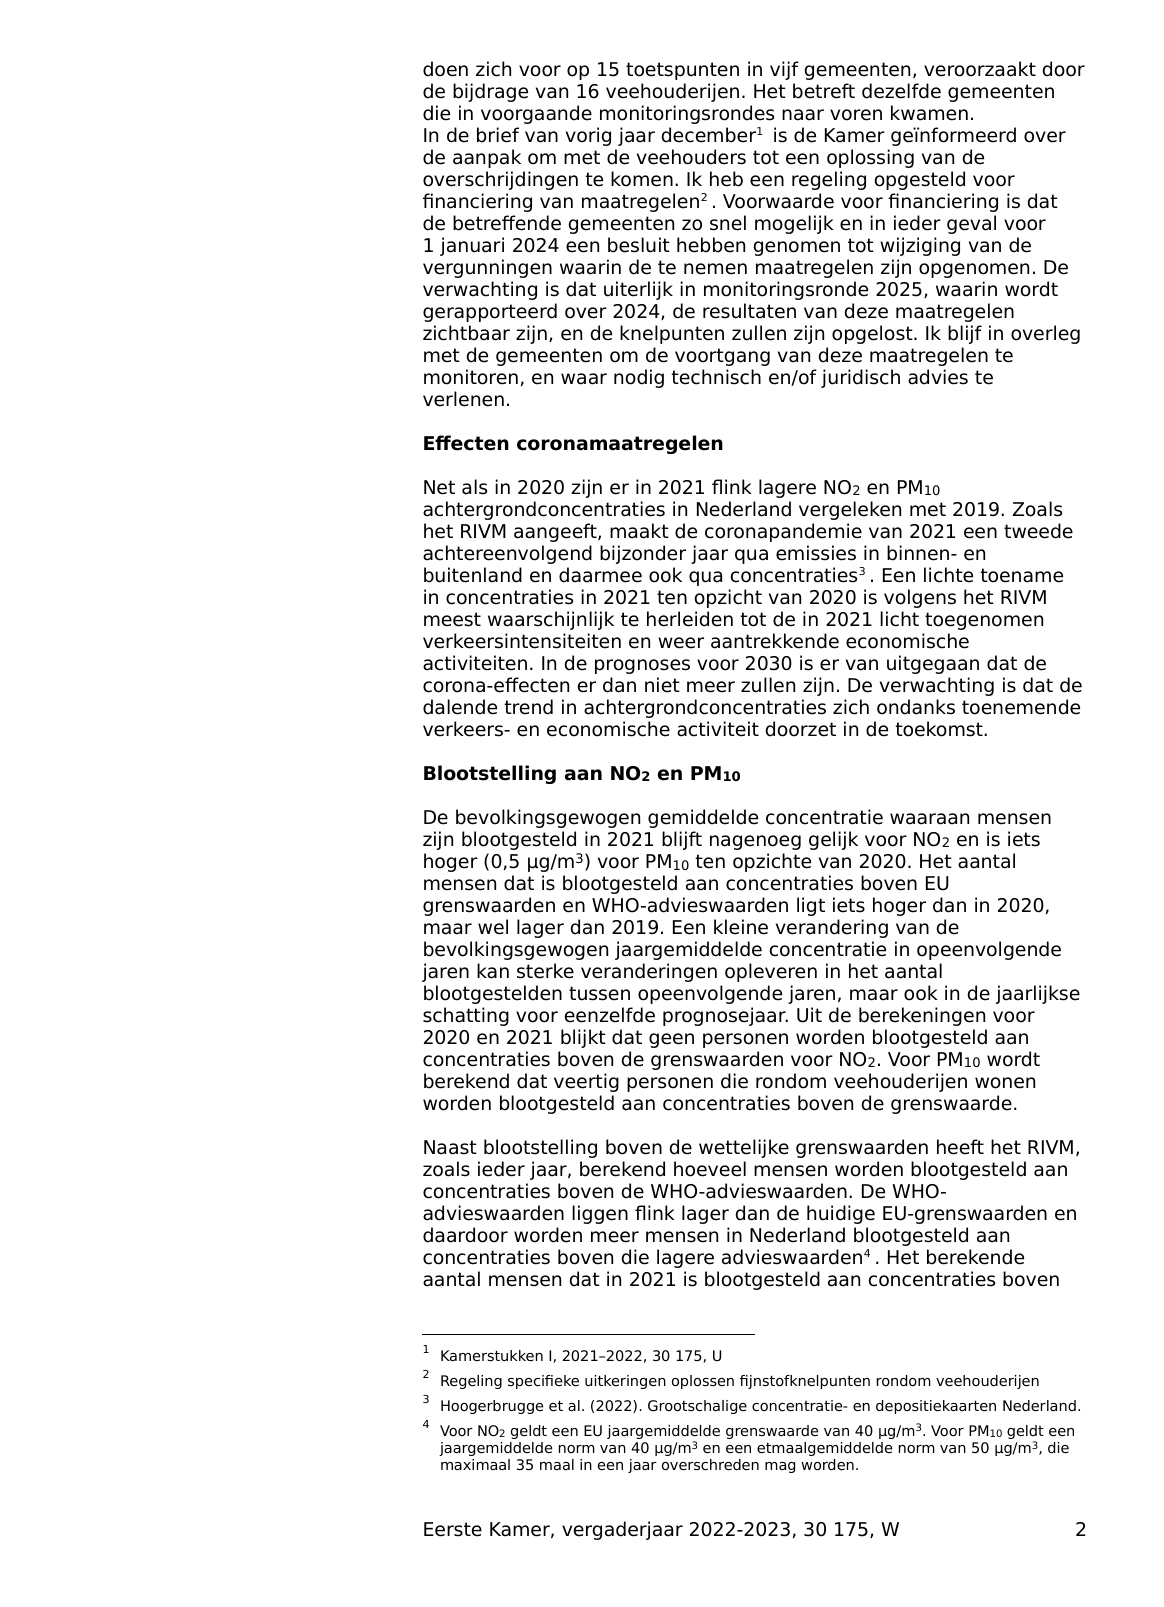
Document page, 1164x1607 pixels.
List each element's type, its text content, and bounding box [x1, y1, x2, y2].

subtitle Blootstelling aan NO2 en PM10 [422, 763, 1087, 785]
subtitle Effecten coronamaatregelen [422, 433, 1087, 455]
text doen zich voor op 15 toetspunten in vijf gemeenten, veroorzaakt door de bijdrage van 16 veehouderijen. Het betreft dezelfde gemeenten die in voorgaande monitoringsrondes naar voren kwamen. [422, 59, 1087, 125]
text Regeling specifieke uitkeringen oplossen fijnstofknelpunten rondom veehouderijen [422, 1368, 1087, 1391]
text In de brief van vorig jaar december is de Kamer geïnformeerd over de aanpak om met de veehouders tot een oplossing van de overschrijdingen te komen. Ik heb een regeling opgesteld voor financiering van maatregelen. Voorwaarde voor financiering is dat de betreffende gemeenten zo snel mogelijk en in ieder geval voor 1 januari 2024 een besluit hebben genomen tot wijziging van de vergunningen waarin de te nemen maatregelen zijn opgenomen. De verwachting is dat uiterlijk in monitoringsronde 2025, waarin wordt gerapporteerd over 2024, de resultaten van deze maatregelen zichtbaar zijn, en de knelpunten zullen zijn opgelost. Ik blijf in overleg met de gemeenten om de voortgang van deze maatregelen te monitoren, en waar nodig technisch en/of juridisch advies te verlenen. [422, 125, 1087, 411]
text Kamerstukken I, 2021–2022, 30 175, U [422, 1343, 1087, 1366]
text Hoogerbrugge et al. (2022). Grootschalige concentratie- en depositiekaarten Nederland. [422, 1393, 1087, 1416]
text Naast blootstelling boven de wettelijke grenswaarden heeft het RIVM, zoals ieder jaar, berekend hoeveel mensen worden blootgesteld aan concentraties boven de WHO-advieswaarden. De WHO-advieswaarden liggen flink lager dan de huidige EU-grenswaarden en daardoor worden meer mensen in Nederland blootgesteld aan concentraties boven die lagere advieswaarden. Het berekende aantal mensen dat in 2021 is blootgesteld aan concentraties boven [422, 1137, 1087, 1291]
text Net als in 2020 zijn er in 2021 flink lagere NO2 en PM10 achtergrondconcentraties in Nederland vergeleken met 2019. Zoals het RIVM aangeeft, maakt de coronapandemie van 2021 een tweede achtereenvolgend bijzonder jaar qua emissies in binnen- en buitenland en daarmee ook qua concentraties. Een lichte toename in concentraties in 2021 ten opzicht van 2020 is volgens het RIVM meest waarschijnlijk te herleiden tot de in 2021 licht toegenomen verkeersintensiteiten en weer aantrekkende economische activiteiten. In de prognoses voor 2030 is er van uitgegaan dat de corona-effecten er dan niet meer zullen zijn. De verwachting is dat de dalende trend in achtergrondconcentraties zich ondanks toenemende verkeers- en economische activiteit doorzet in de toekomst. [422, 477, 1087, 741]
text Voor NO2 geldt een EU jaargemiddelde grenswaarde van 40 μg/m3. Voor PM10 geldt een jaargemiddelde norm van 40 μg/m3 en een etmaalgemiddelde norm van 50 μg/m3, die maximaal 35 maal in een jaar overschreden mag worden. [422, 1418, 1087, 1474]
text De bevolkingsgewogen gemiddelde concentratie waaraan mensen zijn blootgesteld in 2021 blijft nagenoeg gelijk voor NO2 en is iets hoger (0,5 μg/m3) voor PM10 ten opzichte van 2020. Het aantal mensen dat is blootgesteld aan concentraties boven EU grenswaarden en WHO-advieswaarden ligt iets hoger dan in 2020, maar wel lager dan 2019. Een kleine verandering van de bevolkingsgewogen jaargemiddelde concentratie in opeenvolgende jaren kan sterke veranderingen opleveren in het aantal blootgestelden tussen opeenvolgende jaren, maar ook in de jaarlijkse schatting voor eenzelfde prognosejaar. Uit de berekeningen voor 2020 en 2021 blijkt dat geen personen worden blootgesteld aan concentraties boven de grenswaarden voor NO2. Voor PM10 wordt berekend dat veertig personen die rondom veehouderijen wonen worden blootgesteld aan concentraties boven de grenswaarde. [422, 807, 1087, 1115]
